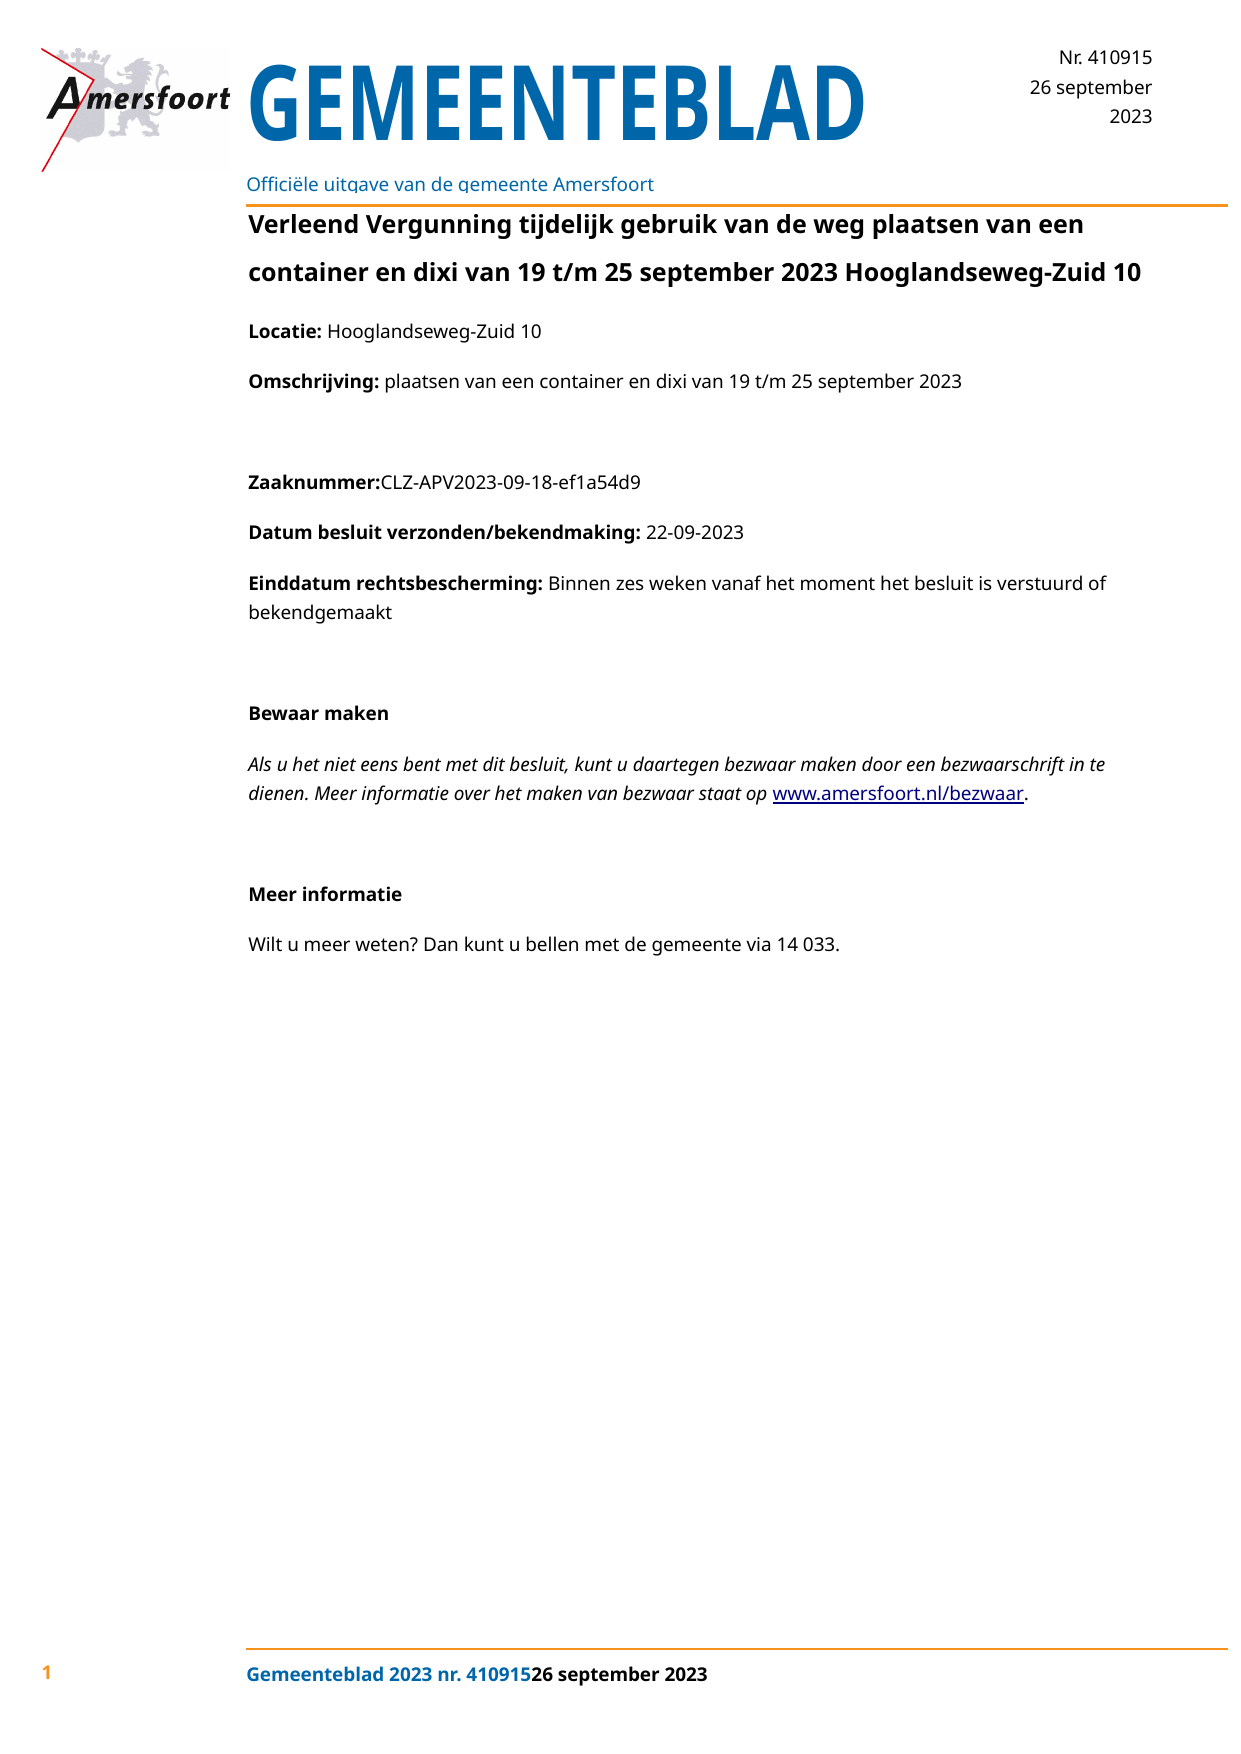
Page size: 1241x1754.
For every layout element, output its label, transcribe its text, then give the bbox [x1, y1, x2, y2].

text Meer informatie [248, 881, 1152, 907]
text Omschrijving: plaatsen van een container en dixi van 19 t/m 25 september 2023 [248, 368, 1152, 394]
text Zaaknummer:CLZ-APV2023-09-18-ef1a54d9 [248, 469, 1152, 495]
picture [41, 47, 231, 172]
text Locatie: Hooglandseweg-Zuid 10 [248, 318, 1152, 344]
text Verleend Vergunning tijdelijk gebruik van de weg plaatsen van een container en dixi van 19 t/m 25 september 2023 Hooglandseweg-Zuid 10 [248, 207, 1152, 288]
text Wilt u meer weten? Dan kunt u bellen met de gemeente via 14 033. [248, 932, 1152, 957]
text Datum besluit verzonden/bekendmaking: 22-09-2023 [248, 519, 1152, 545]
text Bewaar maken [248, 700, 1152, 726]
text Einddatum rechtsbescherming: Binnen zes weken vanaf het moment het besluit is verstuurd of bekendgemaakt [248, 570, 1152, 625]
text Als u het niet eens bent met dit besluit, kunt u daartegen bezwaar maken door een bezwaarschrift in te dienen. Meer informatie over het maken van bezwaar staat op www.amersfoort.nl/bezwaar. [248, 751, 1152, 806]
